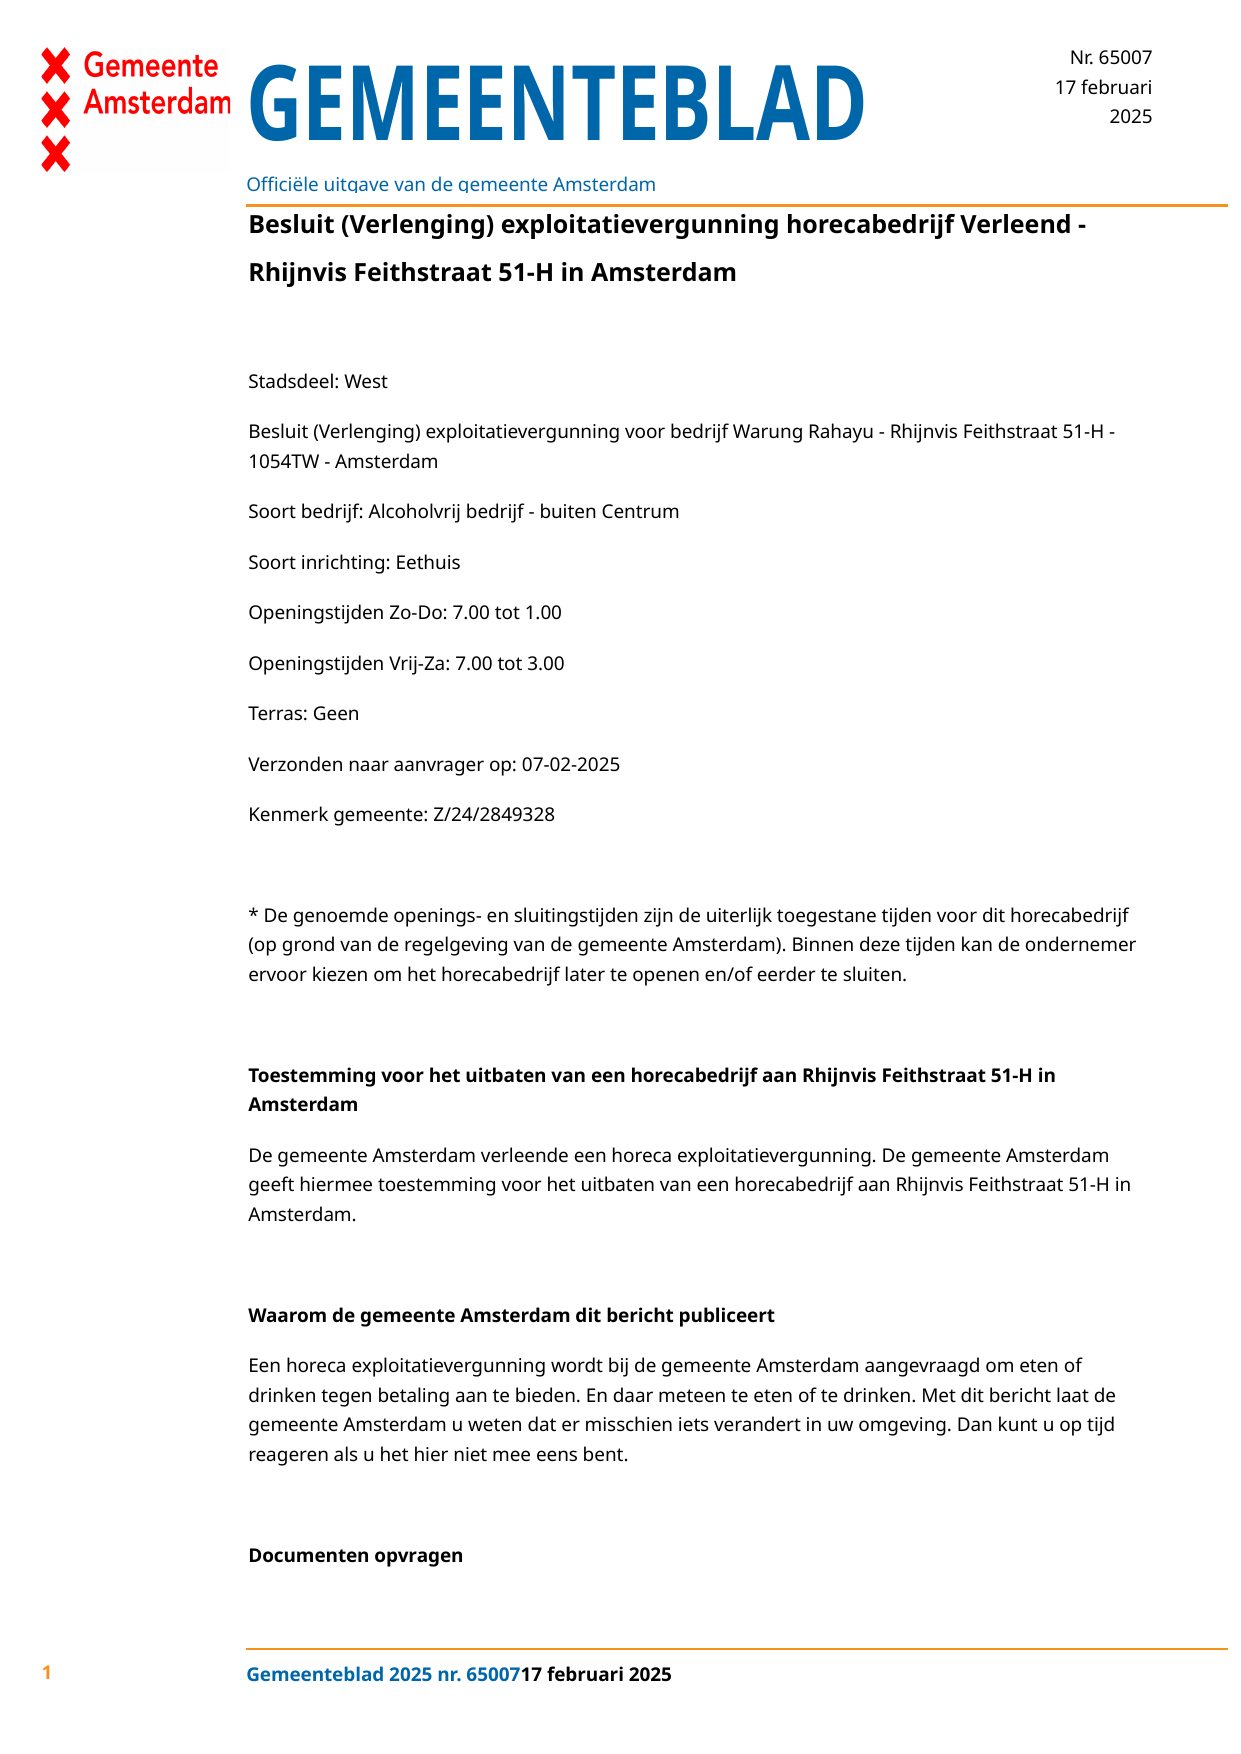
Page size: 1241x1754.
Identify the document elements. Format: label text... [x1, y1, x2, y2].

text Documenten opvragen [248, 1542, 1152, 1568]
text Soort bedrijf: Alcoholvrij bedrijf - buiten Centrum [248, 499, 1152, 524]
text Toestemming voor het uitbaten van een horecabedrijf aan Rhijnvis Feithstraat 51-H in Amsterdam [248, 1062, 1152, 1117]
text Besluit (Verlenging) exploitatievergunning horecabedrijf Verleend - Rhijnvis Feithstraat 51-H in Amsterdam [248, 207, 1152, 288]
text Kenmerk gemeente: Z/24/2849328 [248, 801, 1152, 827]
text Soort inrichting: Eethuis [248, 549, 1152, 575]
text De gemeente Amsterdam verleende een horeca exploitatievergunning. De gemeente Amsterdam geeft hiermee toestemming voor het uitbaten van een horecabedrijf aan Rhijnvis Feithstraat 51-H in Amsterdam. [248, 1142, 1152, 1227]
text Stadsdeel: West [248, 368, 1152, 394]
text Verzonden naar aanvrager op: 07-02-2025 [248, 751, 1152, 777]
text Openingstijden Vrij-Za: 7.00 tot 3.00 [248, 650, 1152, 676]
text Een horeca exploitatievergunning wordt bij de gemeente Amsterdam aangevraagd om eten of drinken tegen betaling aan te bieden. En daar meteen te eten of te drinken. Met dit bericht laat de gemeente Amsterdam u weten dat er misschien iets verandert in uw omgeving. Dan kunt u op tijd reageren als u het hier niet mee eens bent. [248, 1352, 1152, 1467]
text * De genoemde openings- en sluitingstijden zijn de uiterlijk toegestane tijden voor dit horecabedrijf (op grond van de regelgeving van de gemeente Amsterdam). Binnen deze tijden kan de ondernemer ervoor kiezen om het horecabedrijf later te openen en/of eerder te sluiten. [248, 902, 1152, 987]
text Waarom de gemeente Amsterdam dit bericht publiceert [248, 1302, 1152, 1328]
text Terras: Geen [248, 700, 1152, 726]
text Openingstijden Zo-Do: 7.00 tot 1.00 [248, 599, 1152, 625]
picture [41, 47, 231, 172]
text Besluit (Verlenging) exploitatievergunning voor bedrijf Warung Rahayu - Rhijnvis Feithstraat 51-H - 1054TW - Amsterdam [248, 419, 1152, 474]
